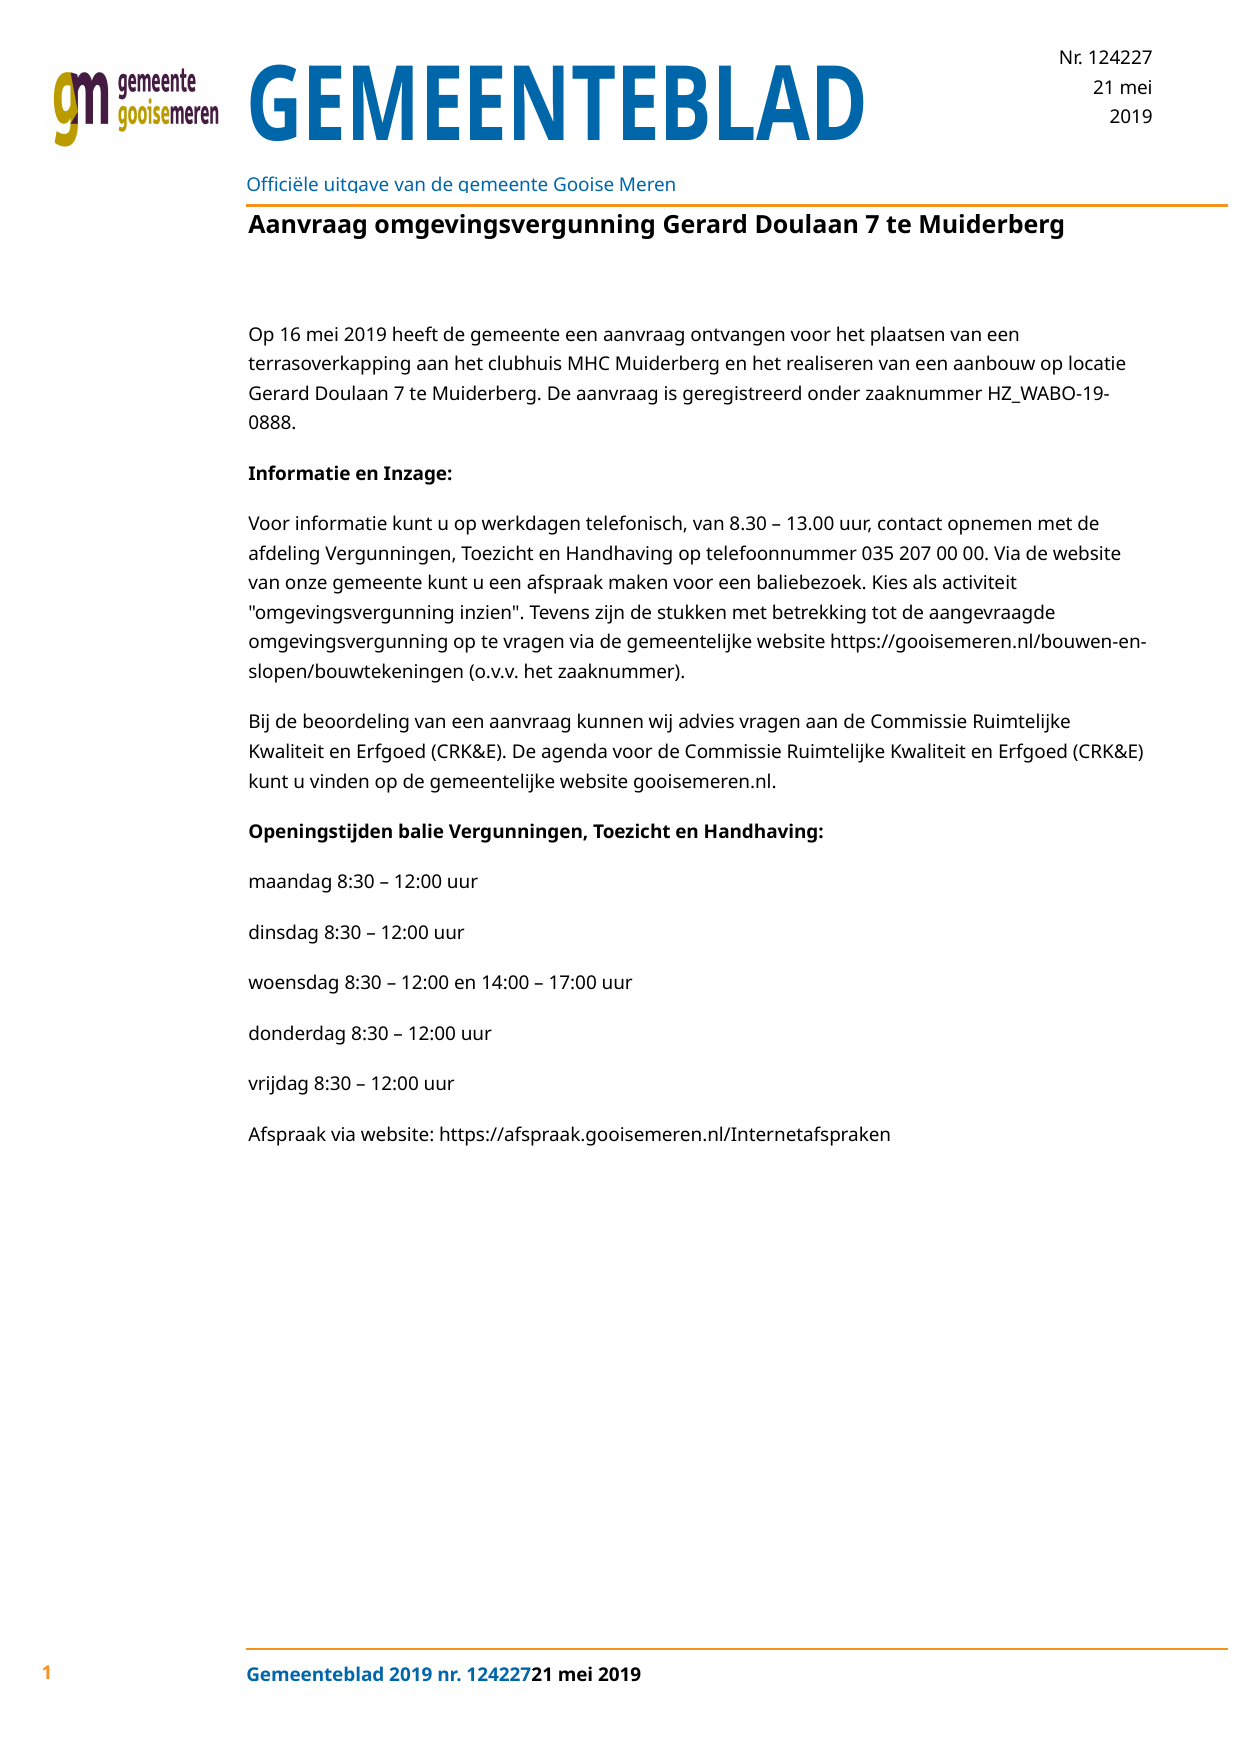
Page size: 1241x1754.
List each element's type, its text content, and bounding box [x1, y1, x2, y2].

text vrijdag 8:30 – 12:00 uur [248, 1070, 1152, 1096]
text dinsdag 8:30 – 12:00 uur [248, 919, 1152, 945]
picture [41, 47, 231, 172]
text woensdag 8:30 – 12:00 en 14:00 – 17:00 uur [248, 969, 1152, 995]
text Openingstijden balie Vergunningen, Toezicht en Handhaving: [248, 818, 1152, 844]
text donderdag 8:30 – 12:00 uur [248, 1020, 1152, 1046]
text Aanvraag omgevingsvergunning Gerard Doulaan 7 te Muiderberg [248, 207, 1152, 241]
text Op 16 mei 2019 heeft de gemeente een aanvraag ontvangen voor het plaatsen van een terrasoverkapping aan het clubhuis MHC Muiderberg en het realiseren van een aanbouw op locatie Gerard Doulaan 7 te Muiderberg. De aanvraag is geregistreerd onder zaaknummer HZ_WABO-19-0888. [248, 321, 1152, 435]
text Bij de beoordeling van een aanvraag kunnen wij advies vragen aan de Commissie Ruimtelijke Kwaliteit en Erfgoed (CRK&E). De agenda voor de Commissie Ruimtelijke Kwaliteit en Erfgoed (CRK&E) kunt u vinden op de gemeentelijke website gooisemeren.nl. [248, 709, 1152, 793]
text Informatie en Inzage: [248, 460, 1152, 486]
text Afspraak via website: https://afspraak.gooisemeren.nl/Internetafspraken [248, 1121, 1152, 1146]
text Voor informatie kunt u op werkdagen telefonisch, van 8.30 – 13.00 uur, contact opnemen met de afdeling Vergunningen, Toezicht en Handhaving op telefoonnummer 035 207 00 00. Via de website van onze gemeente kunt u een afspraak maken voor een baliebezoek. Kies als activiteit "omgevingsvergunning inzien". Tevens zijn de stukken met betrekking tot de aangevraagde omgevingsvergunning op te vragen via de gemeentelijke website https://gooisemeren.nl/bouwen-en-slopen/bouwtekeningen (o.v.v. het zaaknummer). [248, 510, 1152, 684]
text maandag 8:30 – 12:00 uur [248, 869, 1152, 894]
